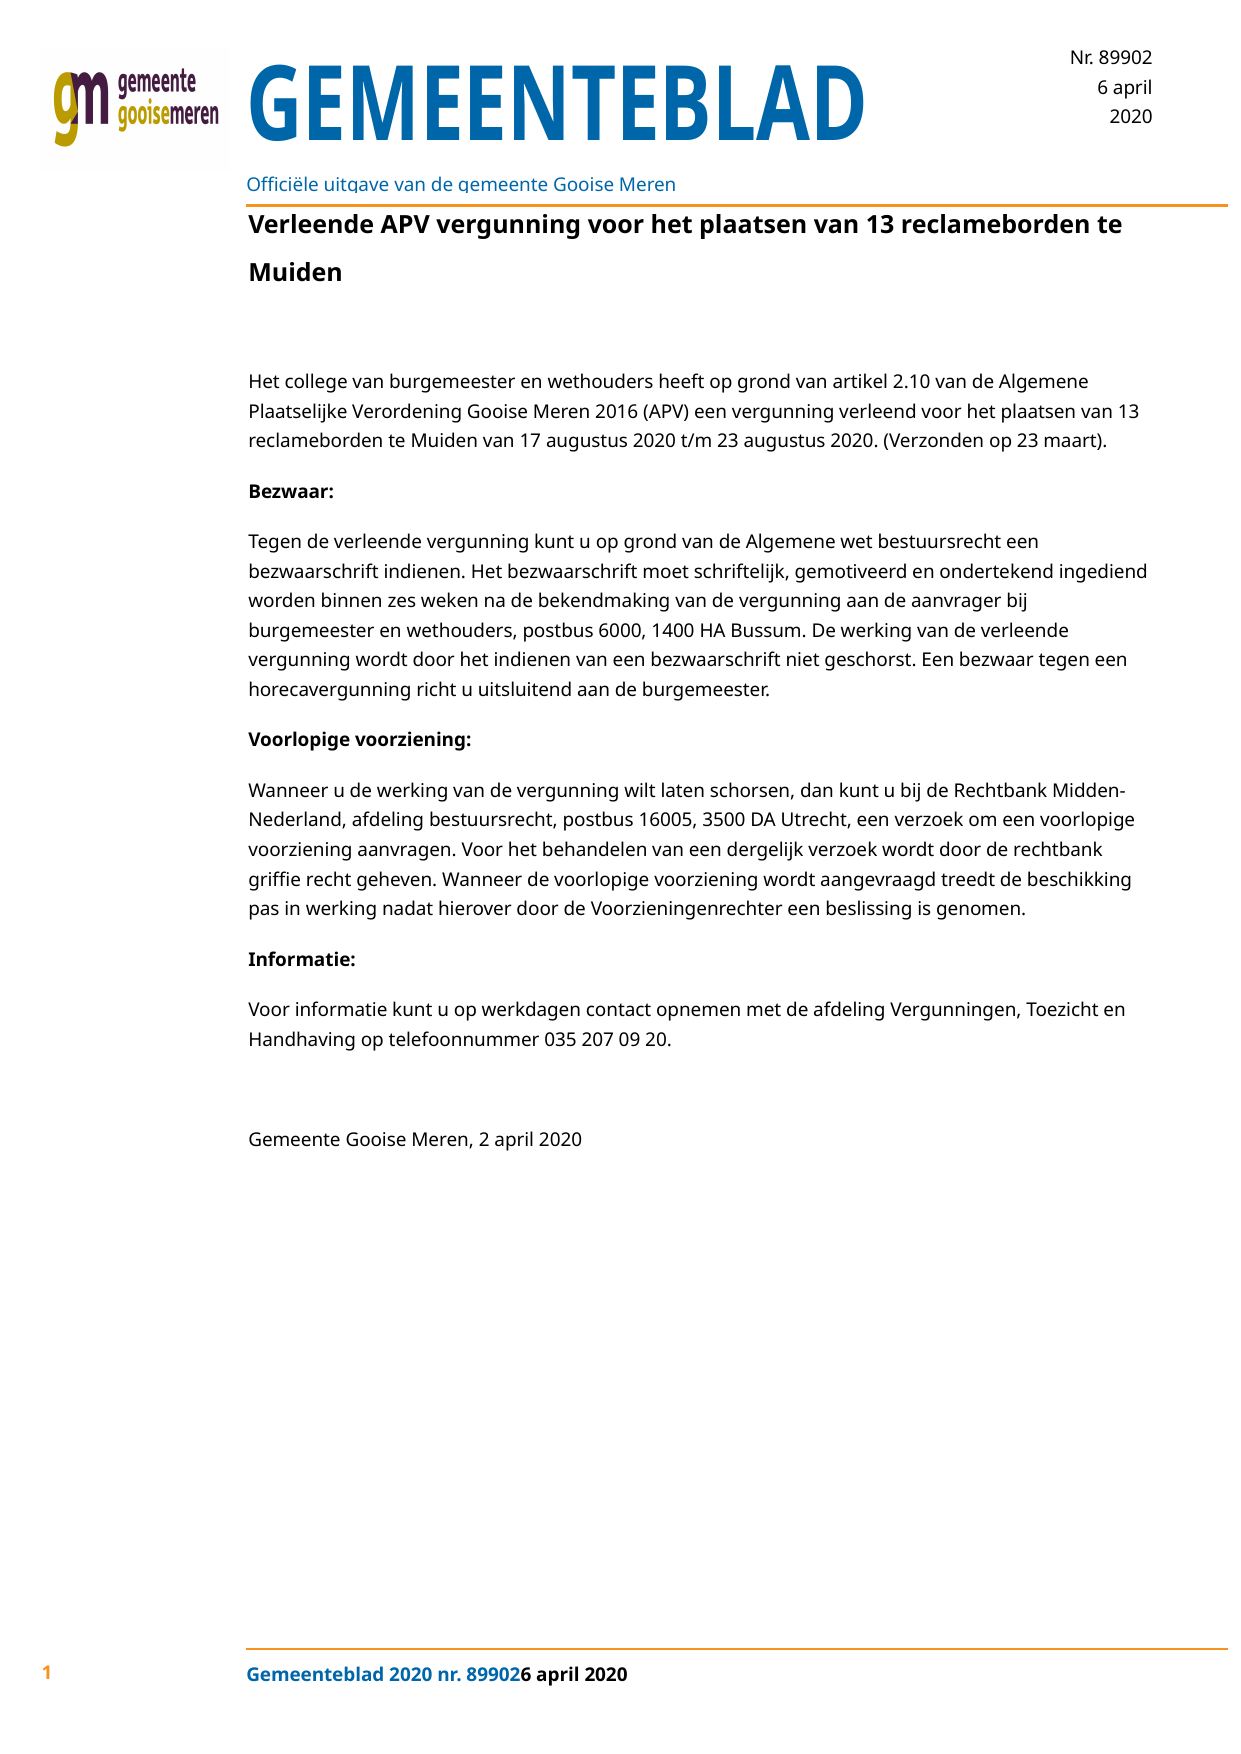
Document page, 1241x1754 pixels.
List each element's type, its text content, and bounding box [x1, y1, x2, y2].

text Wanneer u de werking van de vergunning wilt laten schorsen, dan kunt u bij de Rechtbank Midden-Nederland, afdeling bestuursrecht, postbus 16005, 3500 DA Utrecht, een verzoek om een voorlopige voorziening aanvragen. Voor het behandelen van een dergelijk verzoek wordt door de rechtbank griffie recht geheven. Wanneer de voorlopige voorziening wordt aangevraagd treedt de beschikking pas in werking nadat hierover door de Voorzieningenrechter een beslissing is genomen. [248, 777, 1152, 921]
text Tegen de verleende vergunning kunt u op grond van de Algemene wet bestuursrecht een bezwaarschrift indienen. Het bezwaarschrift moet schriftelijk, gemotiveerd en ondertekend ingediend worden binnen zes weken na de bekendmaking van de vergunning aan de aanvrager bij burgemeester en wethouders, postbus 6000, 1400 HA Bussum. De werking van de verleende vergunning wordt door het indienen van een bezwaarschrift niet geschorst. Een bezwaar tegen een horecavergunning richt u uitsluitend aan de burgemeester. [248, 528, 1152, 702]
text Voorlopige voorziening: [248, 727, 1152, 752]
text Gemeente Gooise Meren, 2 april 2020 [248, 1127, 1152, 1152]
text Informatie: [248, 946, 1152, 972]
picture [41, 47, 231, 172]
text Bezwaar: [248, 478, 1152, 504]
text Het college van burgemeester en wethouders heeft op grond van artikel 2.10 van de Algemene Plaatselijke Verordening Gooise Meren 2016 (APV) een vergunning verleend voor het plaatsen van 13 reclameborden te Muiden van 17 augustus 2020 t/m 23 augustus 2020. (Verzonden op 23 maart). [248, 368, 1152, 453]
text Verleende APV vergunning voor het plaatsen van 13 reclameborden te Muiden [248, 207, 1152, 288]
text Voor informatie kunt u op werkdagen contact opnemen met de afdeling Vergunningen, Toezicht en Handhaving op telefoonnummer 035 207 09 20. [248, 996, 1152, 1052]
